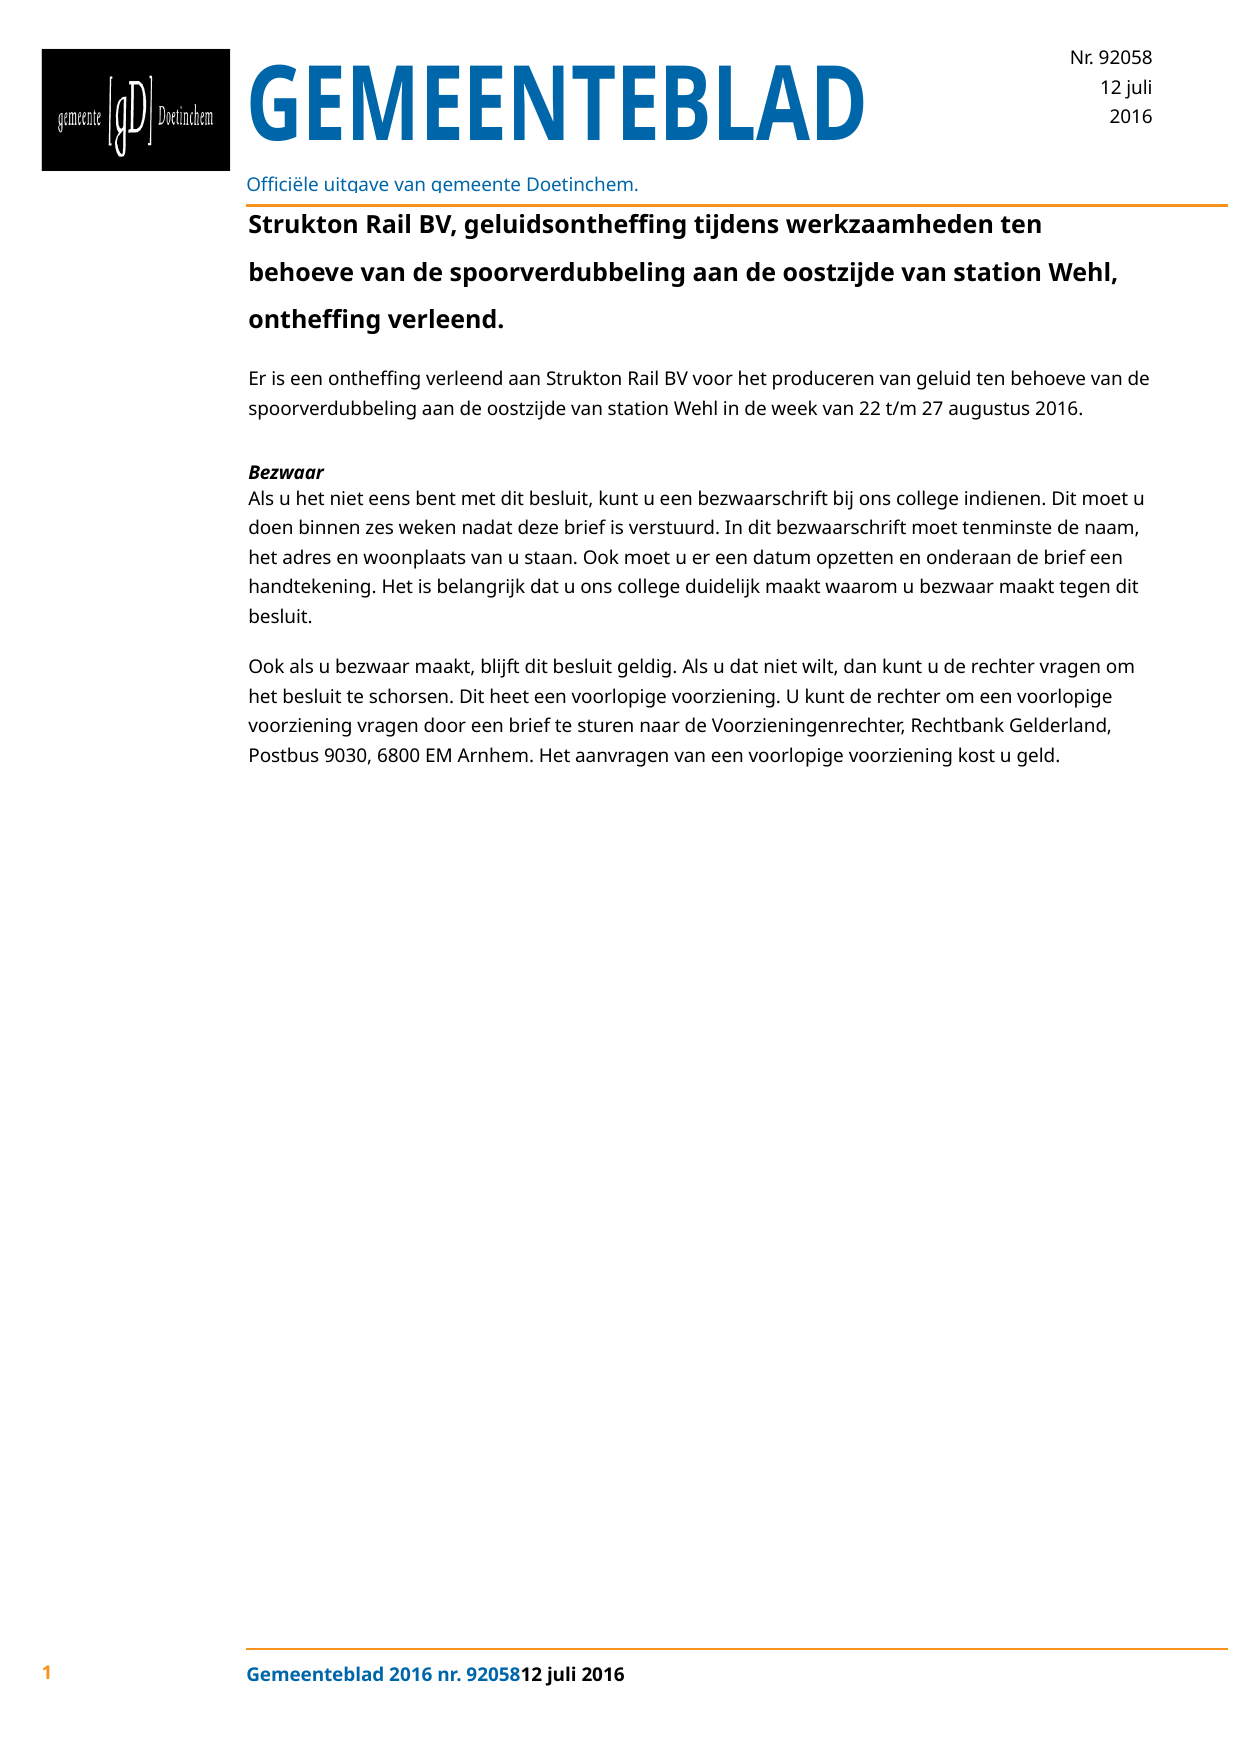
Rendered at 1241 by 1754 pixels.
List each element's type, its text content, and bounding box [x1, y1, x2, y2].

text Er is een ontheffing verleend aan Strukton Rail BV voor het produceren van geluid ten behoeve van de spoorverdubbeling aan de oostzijde van station Wehl in de week van 22 t/m 27 augustus 2016. [248, 366, 1152, 421]
text Ook als u bezwaar maakt, blijft dit besluit geldig. Als u dat niet wilt, dan kunt u de rechter vragen om het besluit te schorsen. Dit heet een voorlopige voorziening. U kunt de rechter om een voorlopige voorziening vragen door een brief te sturen naar de Voorzieningenrechter, Rechtbank Gelderland, Postbus 9030, 6800 EM Arnhem. Het aanvragen van een voorlopige voorziening kost u geld. [248, 653, 1152, 768]
text Bezwaar [248, 459, 1152, 485]
text Als u het niet eens bent met dit besluit, kunt u een bezwaarschrift bij ons college indienen. Dit moet u doen binnen zes weken nadat deze brief is verstuurd. In dit bezwaarschrift moet tenminste de naam, het adres en woonplaats van u staan. Ook moet u er een datum opzetten en onderaan de brief een handtekening. Het is belangrijk dat u ons college duidelijk maakt waarom u bezwaar maakt tegen dit besluit. [248, 485, 1152, 629]
text Strukton Rail BV, geluidsontheffing tijdens werkzaamheden ten behoeve van de spoorverdubbeling aan de oostzijde van station Wehl, ontheffing verleend. [248, 207, 1152, 336]
picture [41, 47, 231, 172]
